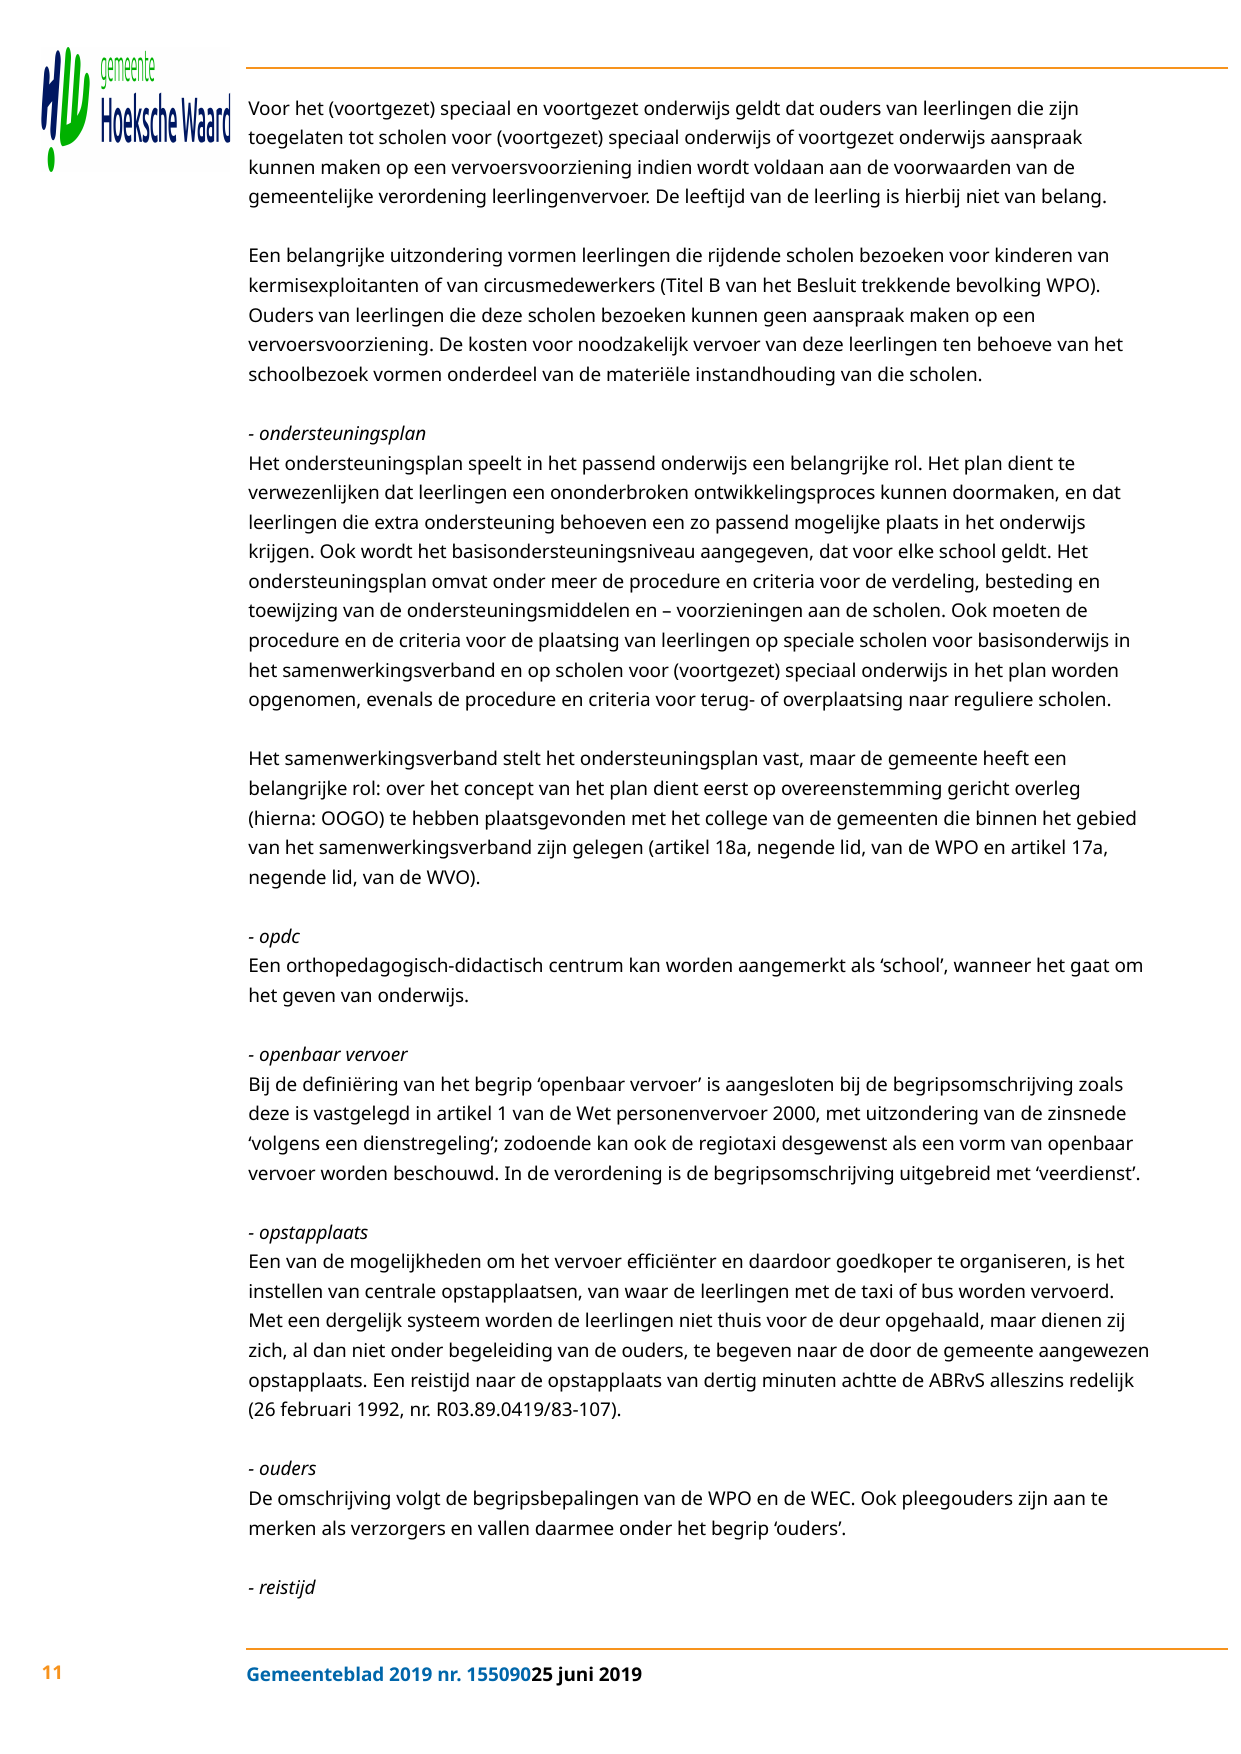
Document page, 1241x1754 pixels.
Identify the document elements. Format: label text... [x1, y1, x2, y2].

text De omschrijving volgt de begripsbepalingen van de WPO en de WEC. Ook pleegouders zijn aan te merken als verzorgers en vallen daarmee onder het begrip ‘ouders’. [248, 1485, 1152, 1541]
picture [41, 47, 231, 172]
text - ondersteuningsplan [248, 420, 1152, 446]
text Het samenwerkingsverband stelt het ondersteuningsplan vast, maar de gemeente heeft een belangrijke rol: over het concept van het plan dient eerst op overeenstemming gericht overleg (hierna: OOGO) te hebben plaatsgevonden met het college van de gemeenten die binnen het gebied van het samenwerkingsverband zijn gelegen (artikel 18a, negende lid, van de WPO en artikel 17a, negende lid, van de WVO). [248, 746, 1152, 890]
text - openbaar vervoer [248, 1041, 1152, 1067]
text Bij de definiëring van het begrip ‘openbaar vervoer’ is aangesloten bij de begripsomschrijving zoals deze is vastgelegd in artikel 1 van de Wet personenvervoer 2000, met uitzondering van de zinsnede ‘volgens een dienstregeling’; zodoende kan ook de regiotaxi desgewenst als een vorm van openbaar vervoer worden beschouwd. In de verordening is de begripsomschrijving uitgebreid met ‘veerdienst’. [248, 1071, 1152, 1186]
text - opstapplaats [248, 1219, 1152, 1245]
text - reistijd [248, 1574, 1152, 1600]
text Een van de mogelijkheden om het vervoer efficiënter en daardoor goedkoper te organiseren, is het instellen van centrale opstapplaatsen, van waar de leerlingen met de taxi of bus worden vervoerd. Met een dergelijk systeem worden de leerlingen niet thuis voor de deur opgehaald, maar dienen zij zich, al dan niet onder begeleiding van de ouders, te begeven naar de door de gemeente aangewezen opstapplaats. Een reistijd naar de opstapplaats van dertig minuten achtte de ABRvS alleszins redelijk (26 februari 1992, nr. R03.89.0419/83-107). [248, 1248, 1152, 1422]
text Het ondersteuningsplan speelt in het passend onderwijs een belangrijke rol. Het plan dient te verwezenlijken dat leerlingen een ononderbroken ontwikkelingsproces kunnen doormaken, en dat leerlingen die extra ondersteuning behoeven een zo passend mogelijke plaats in het onderwijs krijgen. Ook wordt het basisondersteuningsniveau aangegeven, dat voor elke school geldt. Het ondersteuningsplan omvat onder meer de procedure en criteria voor de verdeling, besteding en toewijzing van de ondersteuningsmiddelen en – voorzieningen aan de scholen. Ook moeten de procedure en de criteria voor de plaatsing van leerlingen op speciale scholen voor basisonderwijs in het samenwerkingsverband en op scholen voor (voortgezet) speciaal onderwijs in het plan worden opgenomen, evenals de procedure en criteria voor terug- of overplaatsing naar reguliere scholen. [248, 450, 1152, 712]
text - opdc [248, 923, 1152, 949]
text Voor het (voortgezet) speciaal en voortgezet onderwijs geldt dat ouders van leerlingen die zijn toegelaten tot scholen voor (voortgezet) speciaal onderwijs of voortgezet onderwijs aanspraak kunnen maken op een vervoersvoorziening indien wordt voldaan aan de voorwaarden van de gemeentelijke verordening leerlingenvervoer. De leeftijd van de leerling is hierbij niet van belang. [248, 95, 1152, 209]
text Een belangrijke uitzondering vormen leerlingen die rijdende scholen bezoeken voor kinderen van kermisexploitanten of van circusmedewerkers (Titel B van het Besluit trekkende bevolking WPO). Ouders van leerlingen die deze scholen bezoeken kunnen geen aanspraak maken op een vervoersvoorziening. De kosten voor noodzakelijk vervoer van deze leerlingen ten behoeve van het schoolbezoek vormen onderdeel van de materiële instandhouding van die scholen. [248, 243, 1152, 387]
text - ouders [248, 1456, 1152, 1481]
text Een orthopedagogisch-didactisch centrum kan worden aangemerkt als ‘school’, wanneer het gaat om het geven van onderwijs. [248, 953, 1152, 1008]
